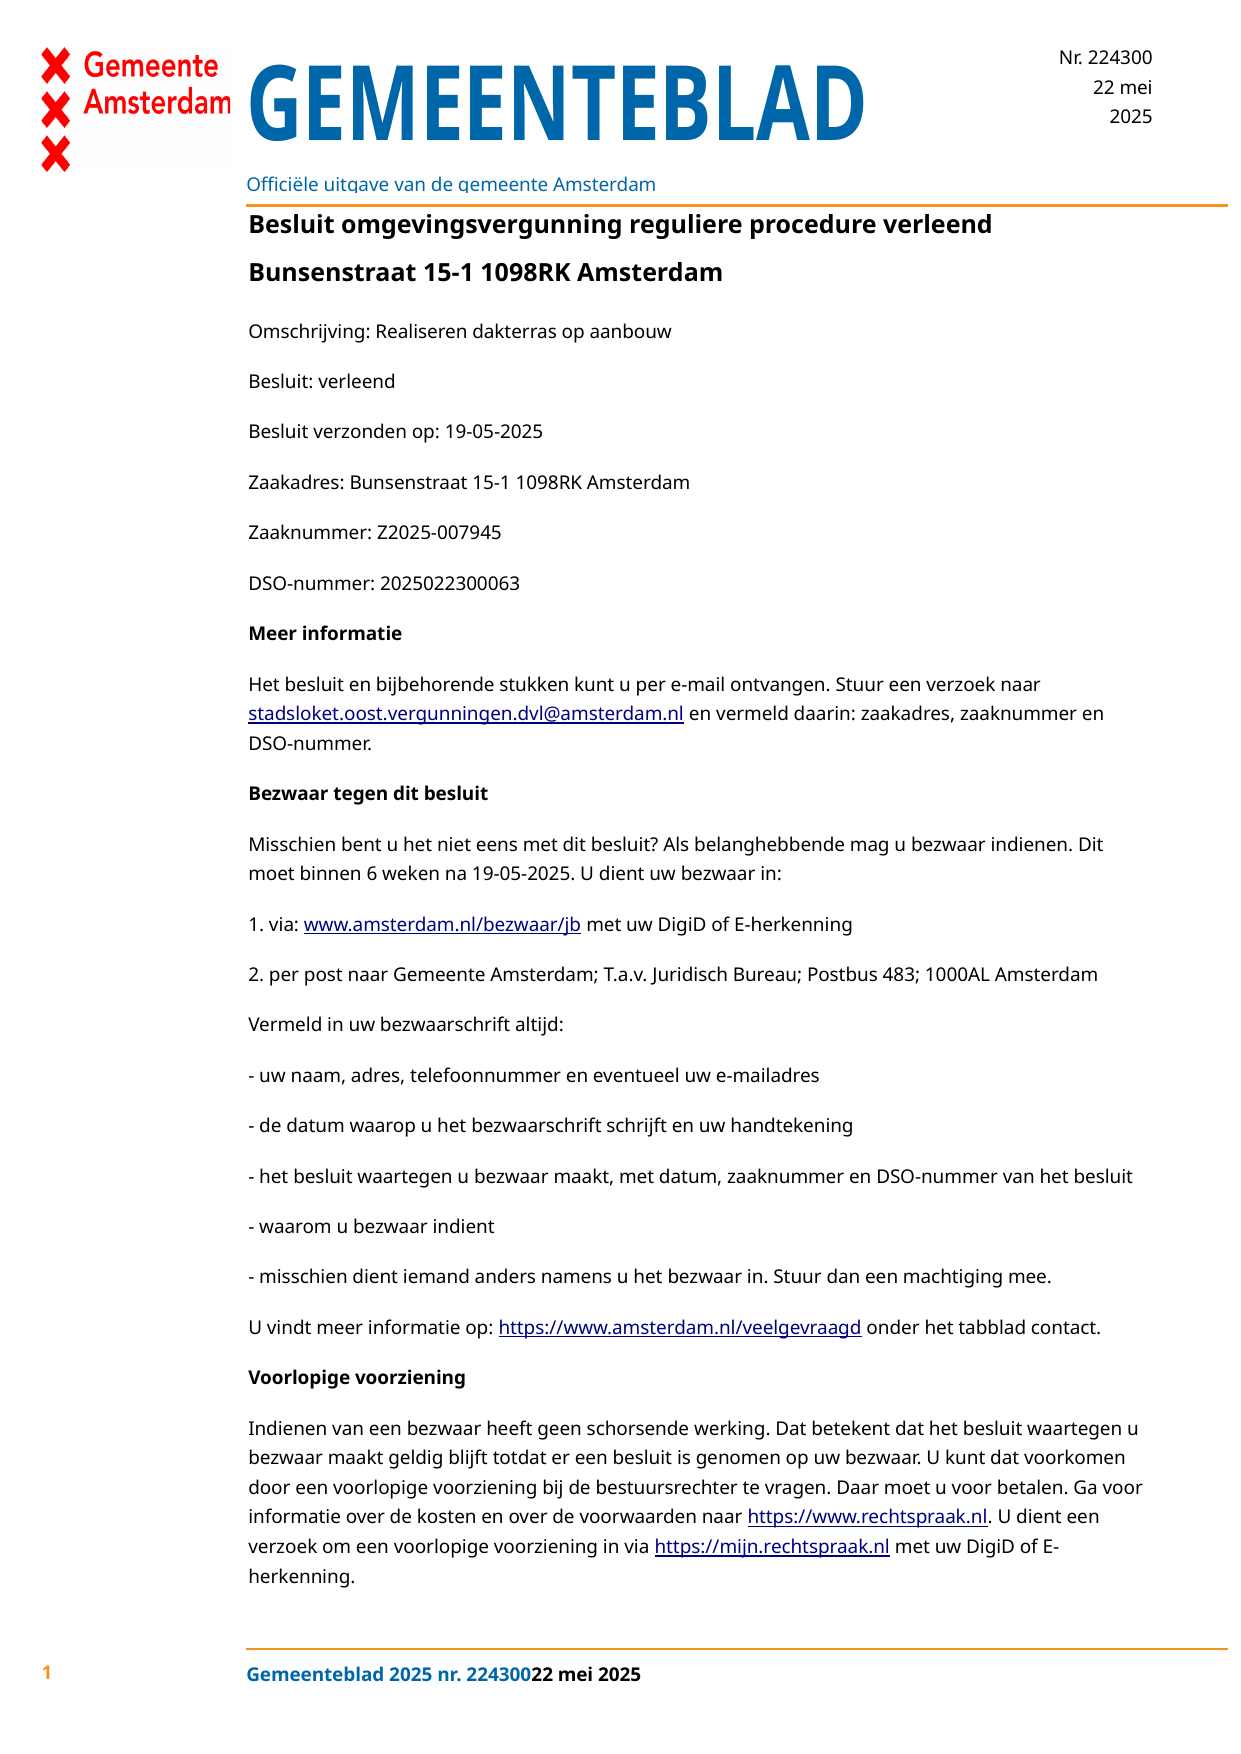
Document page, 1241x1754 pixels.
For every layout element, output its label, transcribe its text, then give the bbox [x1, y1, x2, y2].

text Het besluit en bijbehorende stukken kunt u per e-mail ontvangen. Stuur een verzoek naar stadsloket.oost.vergunningen.dvl@amsterdam.nl en vermeld daarin: zaakadres, zaaknummer en DSO-nummer. [248, 671, 1152, 756]
text - waarom u bezwaar indient [248, 1213, 1152, 1239]
text Besluit verzonden op: 19-05-2025 [248, 419, 1152, 444]
text - de datum waarop u het bezwaarschrift schrijft en uw handtekening [248, 1112, 1152, 1138]
text Omschrijving: Realiseren dakterras op aanbouw [248, 318, 1152, 344]
text DSO-nummer: 2025022300063 [248, 570, 1152, 596]
text Zaakadres: Bunsenstraat 15-1 1098RK Amsterdam [248, 469, 1152, 495]
text - het besluit waartegen u bezwaar maakt, met datum, zaaknummer en DSO-nummer van het besluit [248, 1163, 1152, 1189]
text - uw naam, adres, telefoonnummer en eventueel uw e-mailadres [248, 1062, 1152, 1088]
text 2. per post naar Gemeente Amsterdam; T.a.v. Juridisch Bureau; Postbus 483; 1000AL Amsterdam [248, 961, 1152, 987]
text Vermeld in uw bezwaarschrift altijd: [248, 1012, 1152, 1037]
text Voorlopige voorziening [248, 1364, 1152, 1390]
text - misschien dient iemand anders namens u het bezwaar in. Stuur dan een machtiging mee. [248, 1264, 1152, 1289]
text Besluit: verleend [248, 368, 1152, 394]
text Besluit omgevingsvergunning reguliere procedure verleend Bunsenstraat 15-1 1098RK Amsterdam [248, 207, 1152, 288]
text Meer informatie [248, 620, 1152, 646]
text Misschien bent u het niet eens met dit besluit? Als belanghebbende mag u bezwaar indienen. Dit moet binnen 6 weken na 19-05-2025. U dient uw bezwaar in: [248, 831, 1152, 886]
text 1. via: www.amsterdam.nl/bezwaar/jb met uw DigiD of E-herkenning [248, 911, 1152, 937]
text Indienen van een bezwaar heeft geen schorsende werking. Dat betekent dat het besluit waartegen u bezwaar maakt geldig blijft totdat er een besluit is genomen op uw bezwaar. U kunt dat voorkomen door een voorlopige voorziening bij de bestuursrechter te vragen. Daar moet u voor betalen. Ga voor informatie over de kosten en over de voorwaarden naar https://www.rechtspraak.nl. U dient een verzoek om een voorlopige voorziening in via https://mijn.rechtspraak.nl met uw DigiD of E-herkenning. [248, 1415, 1152, 1589]
text Bezwaar tegen dit besluit [248, 780, 1152, 806]
text U vindt meer informatie op: https://www.amsterdam.nl/veelgevraagd onder het tabblad contact. [248, 1314, 1152, 1340]
text Zaaknummer: Z2025-007945 [248, 519, 1152, 545]
picture [41, 47, 231, 172]
